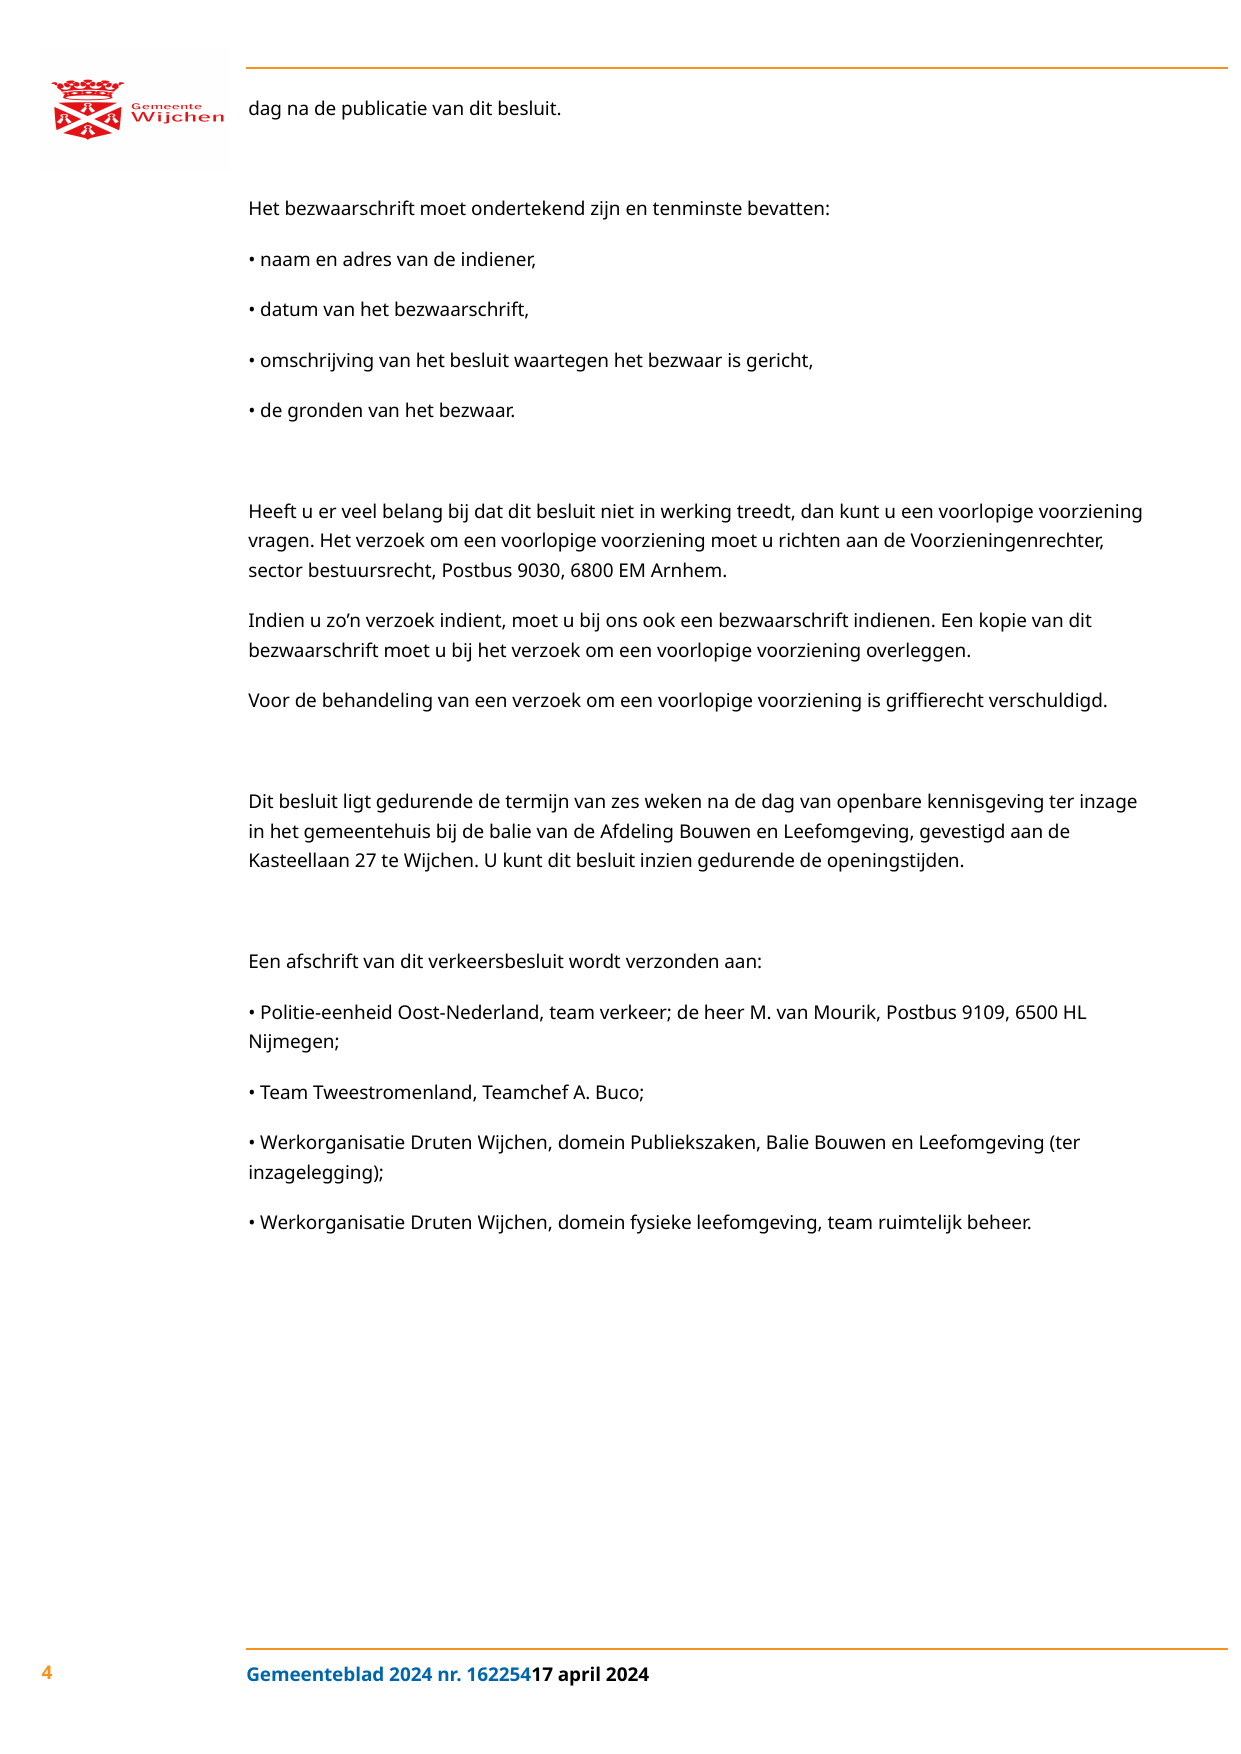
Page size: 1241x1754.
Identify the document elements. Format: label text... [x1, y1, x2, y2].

text Indien u zo’n verzoek indient, moet u bij ons ook een bezwaarschrift indienen. Een kopie van dit bezwaarschrift moet u bij het verzoek om een voorlopige voorziening overleggen. [248, 608, 1152, 663]
text • Werkorganisatie Druten Wijchen, domein Publiekszaken, Balie Bouwen en Leefomgeving (ter inzagelegging); [248, 1129, 1152, 1185]
text • naam en adres van de indiener, [248, 246, 1152, 272]
text • omschrijving van het besluit waartegen het bezwaar is gericht, [248, 347, 1152, 373]
text Een afschrift van dit verkeersbesluit wordt verzonden aan: [248, 948, 1152, 974]
text Heeft u er veel belang bij dat dit besluit niet in werking treedt, dan kunt u een voorlopige voorziening vragen. Het verzoek om een voorlopige voorziening moet u richten aan de Voorzieningenrechter, sector bestuursrecht, Postbus 9030, 6800 EM Arnhem. [248, 498, 1152, 583]
text • de gronden van het bezwaar. [248, 397, 1152, 423]
text • datum van het bezwaarschrift, [248, 296, 1152, 322]
text • Werkorganisatie Druten Wijchen, domein fysieke leefomgeving, team ruimtelijk beheer. [248, 1209, 1152, 1235]
text Voor de behandeling van een verzoek om een voorlopige voorziening is griffierecht verschuldigd. [248, 688, 1152, 713]
picture [41, 47, 231, 172]
text Dit besluit ligt gedurende de termijn van zes weken na de dag van openbare kennisgeving ter inzage in het gemeentehuis bij de balie van de Afdeling Bouwen en Leefomgeving, gevestigd aan de Kasteellaan 27 te Wijchen. U kunt dit besluit inzien gedurende de openingstijden. [248, 788, 1152, 873]
text • Team Tweestromenland, Teamchef A. Buco; [248, 1079, 1152, 1105]
text • Politie-eenheid Oost-Nederland, team verkeer; de heer M. van Mourik, Postbus 9109, 6500 HL Nijmegen; [248, 999, 1152, 1054]
text Het bezwaarschrift moet ondertekend zijn en tenminste bevatten: [248, 196, 1152, 221]
text dag na de publicatie van dit besluit. [248, 95, 1152, 121]
